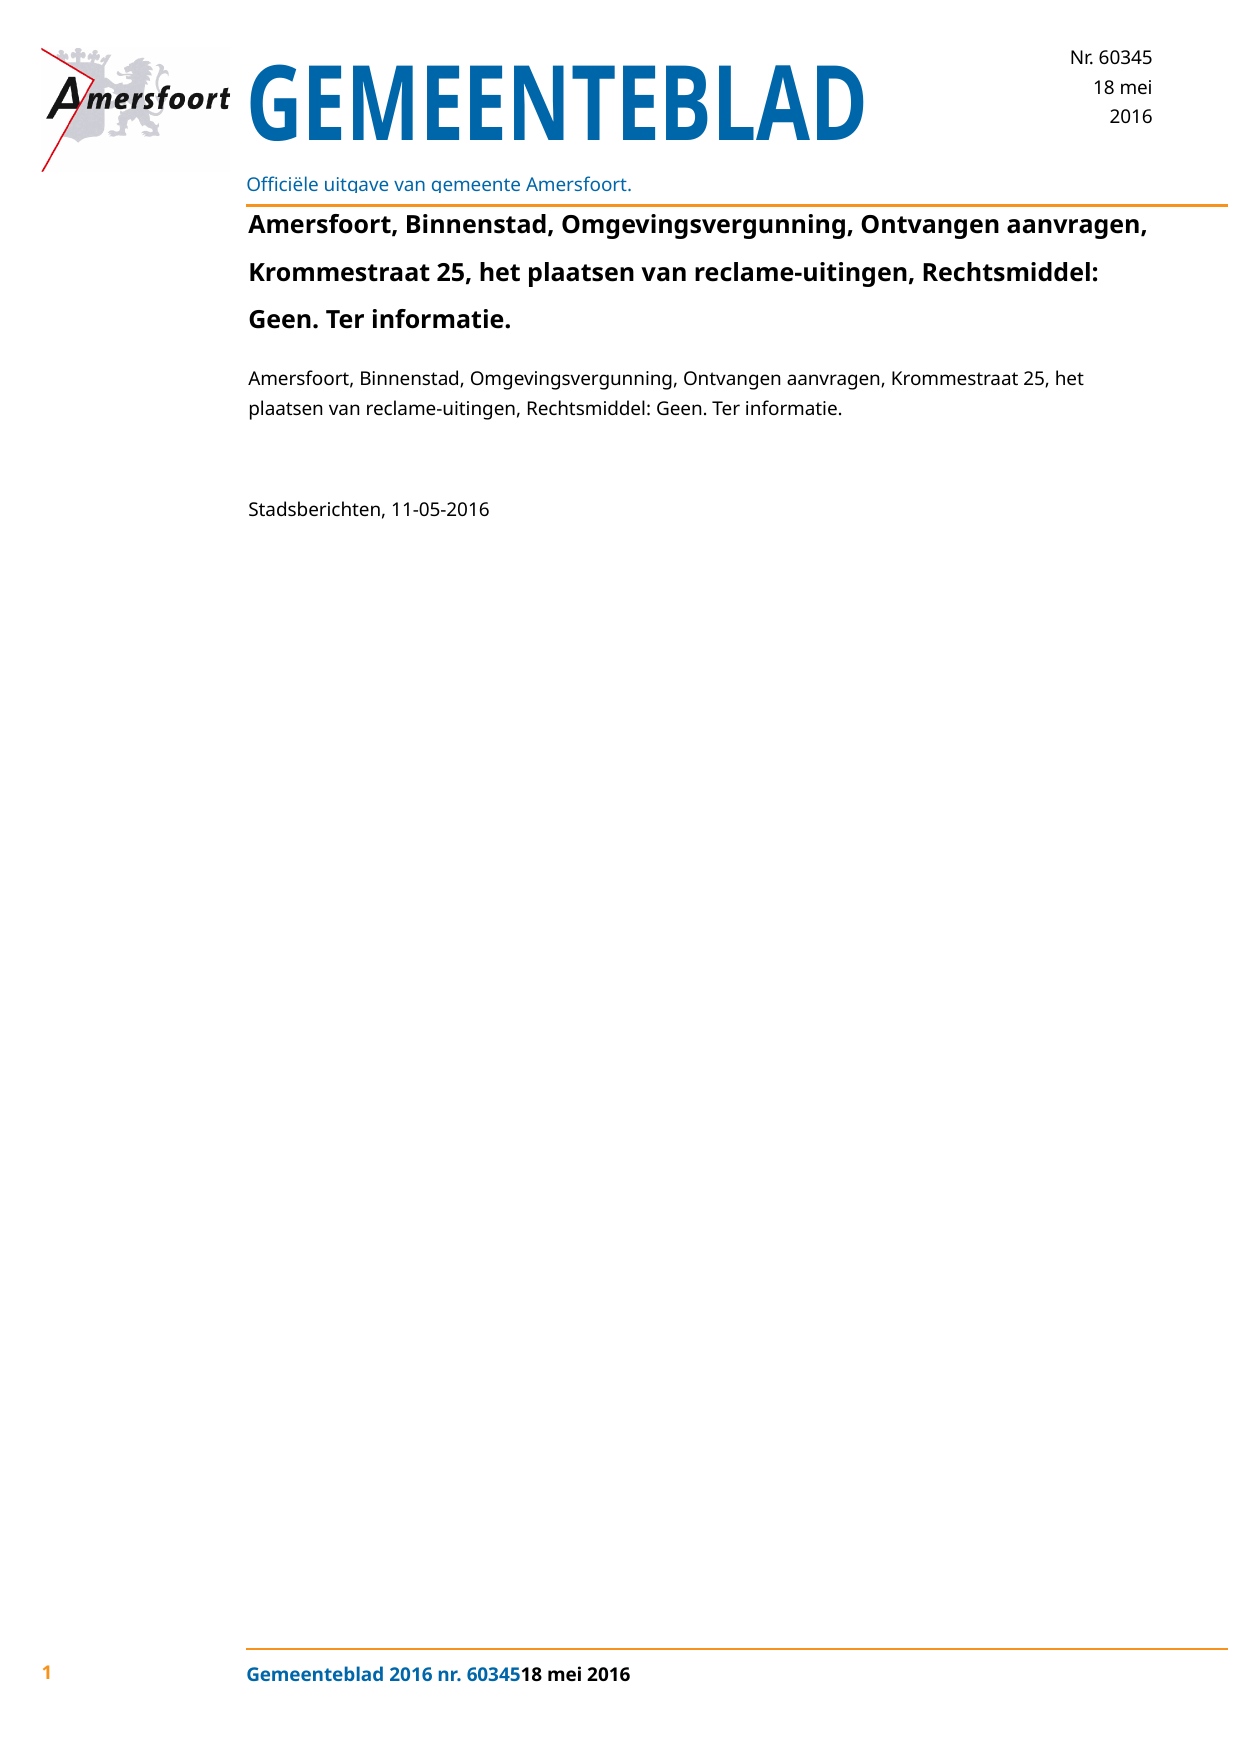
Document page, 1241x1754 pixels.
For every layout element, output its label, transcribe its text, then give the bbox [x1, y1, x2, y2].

text Amersfoort, Binnenstad, Omgevingsvergunning, Ontvangen aanvragen, Krommestraat 25, het plaatsen van reclame-uitingen, Rechtsmiddel: Geen. Ter informatie. [248, 366, 1152, 421]
text Amersfoort, Binnenstad, Omgevingsvergunning, Ontvangen aanvragen, Krommestraat 25, het plaatsen van reclame-uitingen, Rechtsmiddel: Geen. Ter informatie. [248, 207, 1152, 336]
picture [41, 47, 231, 172]
text Stadsberichten, 11-05-2016 [248, 496, 1152, 522]
